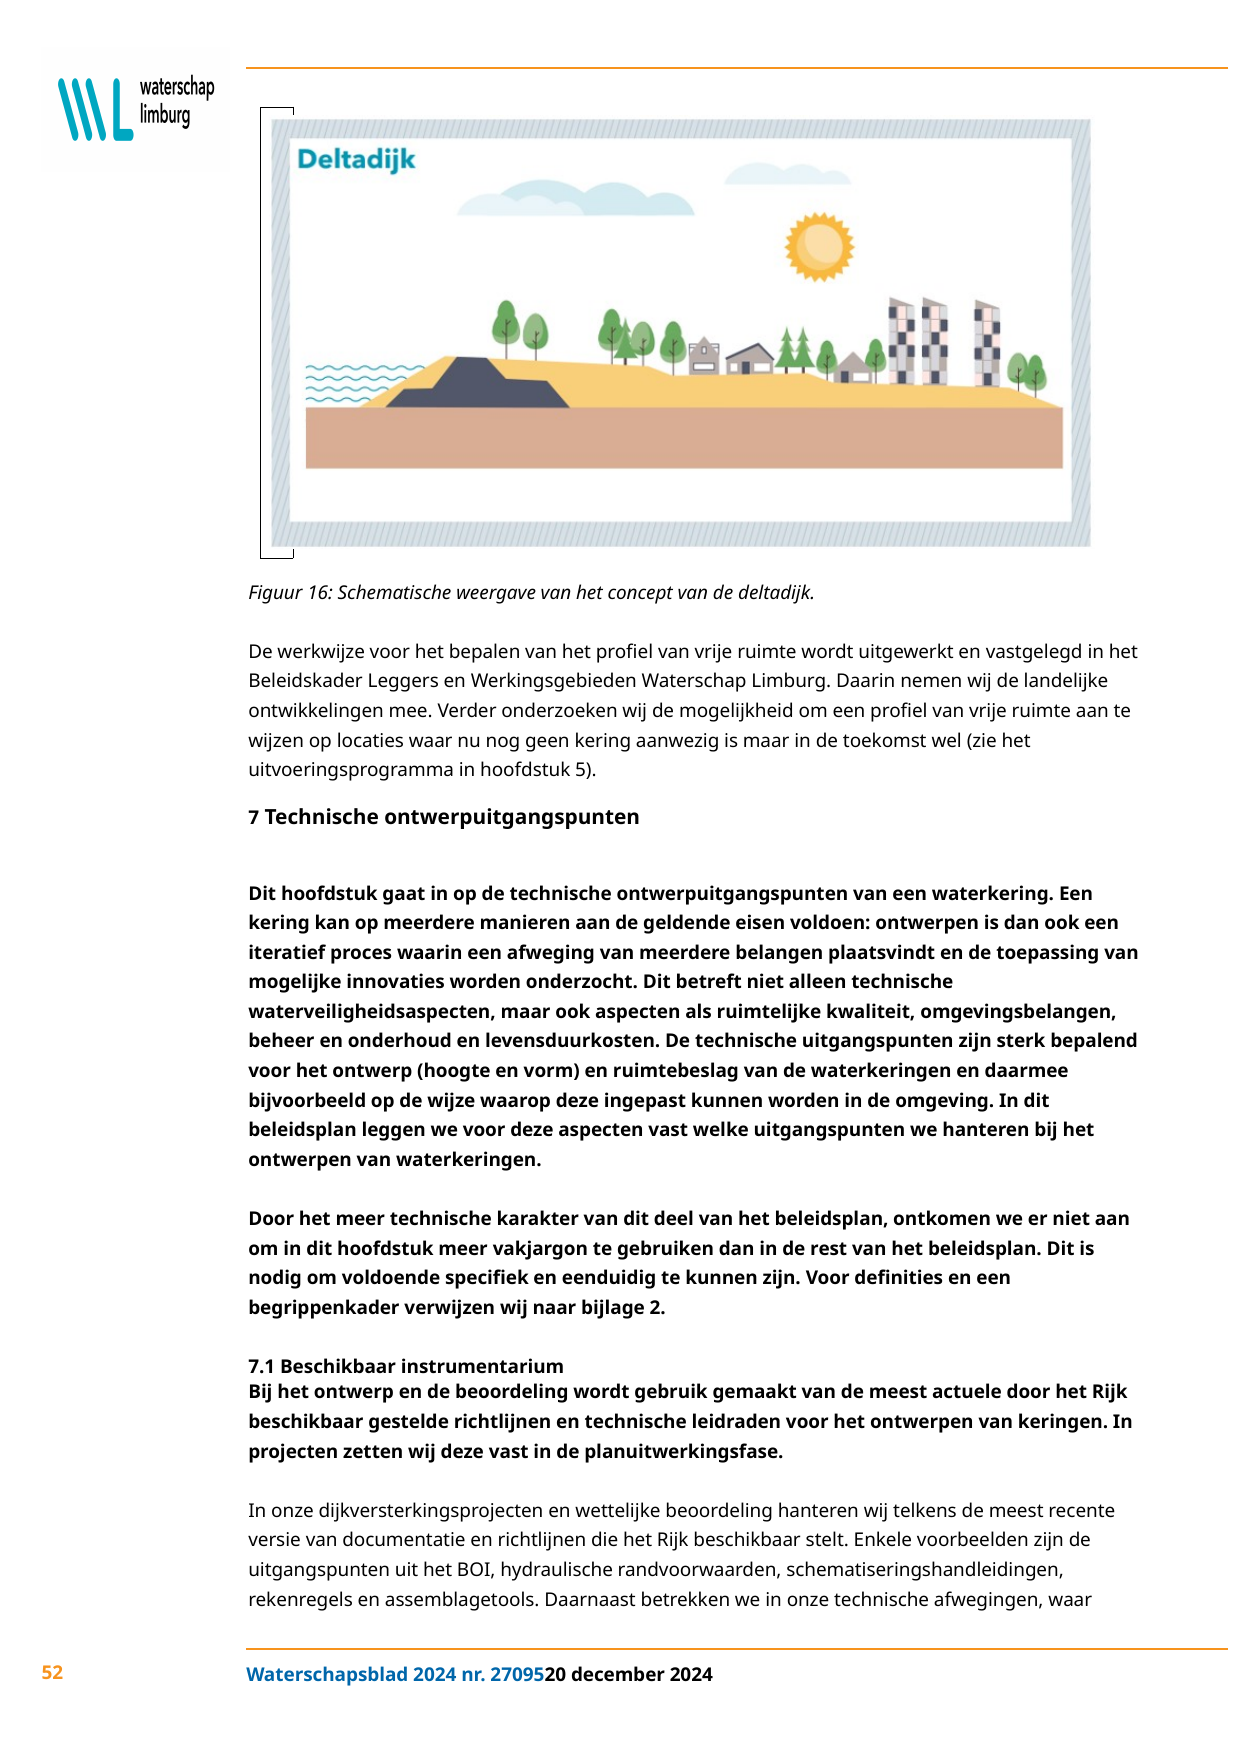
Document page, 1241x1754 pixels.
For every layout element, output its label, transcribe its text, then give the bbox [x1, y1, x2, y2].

text 7.1 Beschikbaar instrumentarium [248, 1353, 1152, 1379]
text De werkwijze voor het bepalen van het profiel van vrije ruimte wordt uitgewerkt en vastgelegd in het Beleidskader Leggers en Werkingsgebieden Waterschap Limburg. Daarin nemen wij de landelijke ontwikkelingen mee. Verder onderzoeken wij de mogelijkheid om een profiel van vrije ruimte aan te wijzen op locaties waar nu nog geen kering aanwezig is maar in de toekomst wel (zie het uitvoeringsprogramma in hoofdstuk 5). [248, 638, 1152, 782]
text Bij het ontwerp en de beoordeling wordt gebruik gemaakt van de meest actuele door het Rijk beschikbaar gestelde richtlijnen en technische leidraden voor het ontwerpen van keringen. In projecten zetten wij deze vast in de planuitwerkingsfase. [248, 1379, 1152, 1464]
text 7 Technische ontwerpuitgangspunten [248, 802, 1152, 830]
text Figuur 16: Schematische weergave van het concept van de deltadijk. [248, 579, 1152, 604]
picture [268, 115, 1096, 549]
picture [41, 47, 231, 172]
text Dit hoofdstuk gaat in op de technische ontwerpuitgangspunten van een waterkering. Een kering kan op meerdere manieren aan de geldende eisen voldoen: ontwerpen is dan ook een iteratief proces waarin een afweging van meerdere belangen plaatsvindt en de toepassing van mogelijke innovaties worden onderzocht. Dit betreft niet alleen technische waterveiligheidsaspecten, maar ook aspecten als ruimtelijke kwaliteit, omgevingsbelangen, beheer en onderhoud en levensduurkosten. De technische uitgangspunten zijn sterk bepalend voor het ontwerp (hoogte en vorm) en ruimtebeslag van de waterkeringen en daarmee bijvoorbeeld op de wijze waarop deze ingepast kunnen worden in de omgeving. In dit beleidsplan leggen we voor deze aspecten vast welke uitgangspunten we hanteren bij het ontwerpen van waterkeringen. [248, 880, 1152, 1172]
text Door het meer technische karakter van dit deel van het beleidsplan, ontkomen we er niet aan om in dit hoofdstuk meer vakjargon te gebruiken dan in de rest van het beleidsplan. Dit is nodig om voldoende specifiek en eenduidig te kunnen zijn. Voor definities en een begrippenkader verwijzen wij naar bijlage 2. [248, 1205, 1152, 1319]
text In onze dijkversterkingsprojecten en wettelijke beoordeling hanteren wij telkens de meest recente versie van documentatie en richtlijnen die het Rijk beschikbaar stelt. Enkele voorbeelden zijn de uitgangspunten uit het BOI, hydraulische randvoorwaarden, schematiseringshandleidingen, rekenregels en assemblagetools. Daarnaast betrekken we in onze technische afwegingen, waar [248, 1497, 1152, 1612]
